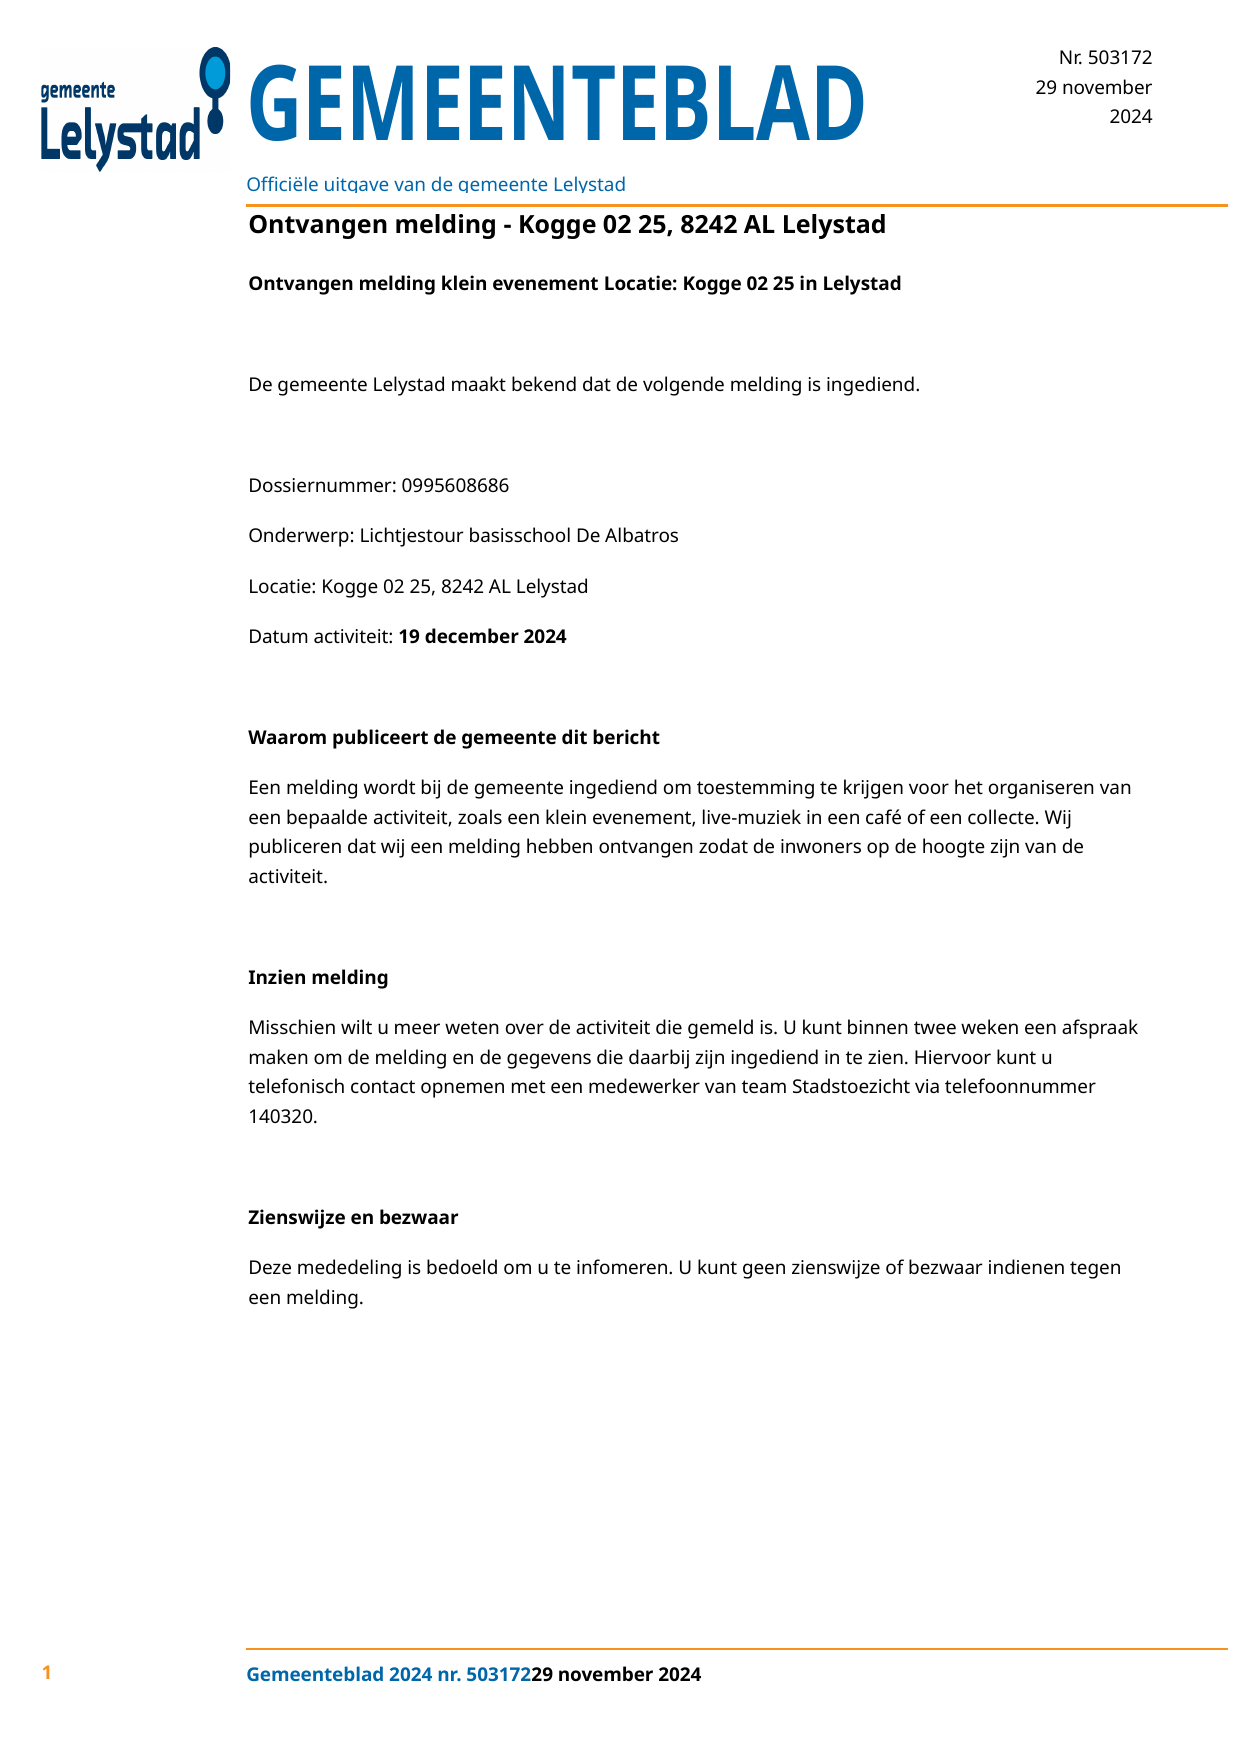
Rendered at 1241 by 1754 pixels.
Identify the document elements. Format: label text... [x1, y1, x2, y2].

picture [41, 47, 231, 172]
text Dossiernummer: 0995608686 [248, 472, 1152, 498]
text Locatie: Kogge 02 25, 8242 AL Lelystad [248, 573, 1152, 598]
text Ontvangen melding - Kogge 02 25, 8242 AL Lelystad [248, 207, 1152, 241]
text De gemeente Lelystad maakt bekend dat de volgende melding is ingediend. [248, 371, 1152, 397]
text Misschien wilt u meer weten over de activiteit die gemeld is. U kunt binnen twee weken een afspraak maken om de melding en de gegevens die daarbij zijn ingediend in te zien. Hiervoor kunt u telefonisch contact opnemen met een medewerker van team Stadstoezicht via telefoonnummer 140320. [248, 1014, 1152, 1129]
text Deze mededeling is bedoeld om u te infomeren. U kunt geen zienswijze of bezwaar indienen tegen een melding. [248, 1254, 1152, 1310]
text Een melding wordt bij de gemeente ingediend om toestemming te krijgen voor het organiseren van een bepaalde activiteit, zoals een klein evenement, live-muziek in een café of een collecte. Wij publiceren dat wij een melding hebben ontvangen zodat de inwoners op de hoogte zijn van de activiteit. [248, 774, 1152, 889]
text Zienswijze en bezwaar [248, 1204, 1152, 1230]
text Datum activiteit: 19 december 2024 [248, 623, 1152, 649]
text Inzien melding [248, 964, 1152, 990]
text Waarom publiceert de gemeente dit bericht [248, 724, 1152, 750]
text Ontvangen melding klein evenement Locatie: Kogge 02 25 in Lelystad [248, 270, 1152, 296]
text Onderwerp: Lichtjestour basisschool De Albatros [248, 522, 1152, 548]
